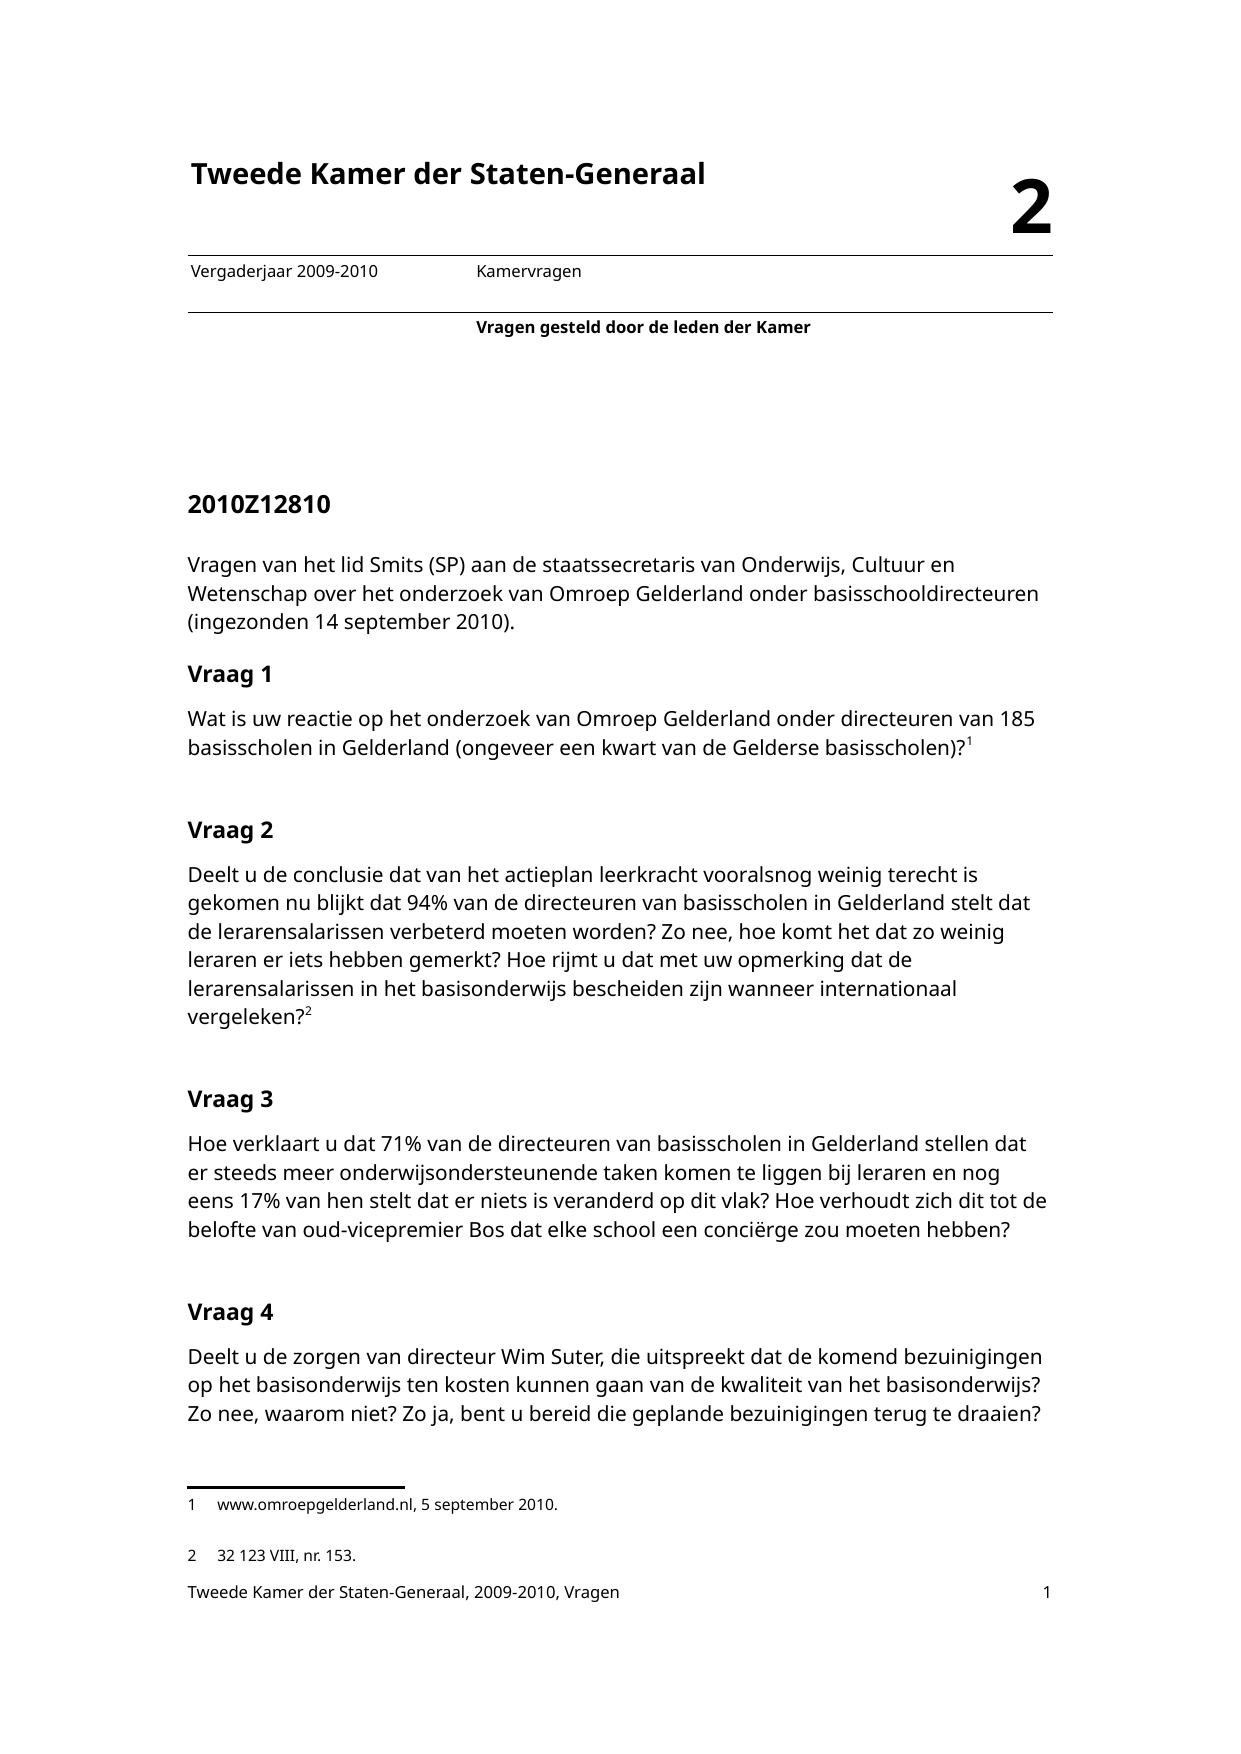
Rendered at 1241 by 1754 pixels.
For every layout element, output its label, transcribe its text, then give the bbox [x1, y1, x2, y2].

text Vragen van het lid Smits (SP) aan de staatssecretaris van Onderwijs, Cultuur en Wetenschap over het onderzoek van Omroep Gelderland onder basisschooldirecteuren (ingezonden 14 september 2010). [187, 550, 1053, 636]
table_header 2 [880, 150, 1053, 255]
subtitle Vraag 3 [187, 1083, 1053, 1114]
subtitle Vraag 1 [187, 658, 1053, 689]
table_header Tweede Kamer der Staten-Generaal [188, 150, 879, 255]
subtitle Vraag 4 [187, 1296, 1053, 1327]
text www.omroepgelderland.nl, 5 september 2010. [187, 1479, 1053, 1508]
text 2010Z12810 [187, 487, 1053, 521]
table_cell Kamervragen [473, 256, 1053, 312]
subtitle Vraag 2 [187, 814, 1053, 845]
table_cell Vergaderjaar 2009-2010 [188, 256, 473, 312]
table_cell Vragen gesteld door de leden der Kamer [473, 313, 1053, 339]
text Wat is uw reactie op het onderzoek van Omroep Gelderland onder directeuren van 185 basisscholen in Gelderland (ongeveer een kwart van de Gelderse basisscholen)? [187, 704, 1053, 761]
text 32 123 VIII, nr. 153. [187, 1538, 1053, 1566]
table_cell [188, 313, 473, 339]
text Hoe verklaart u dat 71% van de directeuren van basisscholen in Gelderland stellen dat er steeds meer onderwijsondersteunende taken komen te liggen bij leraren en nog eens 17% van hen stelt dat er niets is veranderd op dit vlak? Hoe verhoudt zich dit tot de belofte van oud-vicepremier Bos dat elke school een conciërge zou moeten hebben? [187, 1129, 1053, 1243]
text Deelt u de zorgen van directeur Wim Suter, die uitspreekt dat de komend bezuinigingen op het basisonderwijs ten kosten kunnen gaan van de kwaliteit van het basisonderwijs? Zo nee, waarom niet? Zo ja, bent u bereid die geplande bezuinigingen terug te draaien? [187, 1342, 1053, 1427]
text Deelt u de conclusie dat van het actieplan leerkracht vooralsnog weinig terecht is gekomen nu blijkt dat 94% van de directeuren van basisscholen in Gelderland stelt dat de lerarensalarissen verbeterd moeten worden? Zo nee, hoe komt het dat zo weinig leraren er iets hebben gemerkt? Hoe rijmt u dat met uw opmerking dat de lerarensalarissen in het basisonderwijs bescheiden zijn wanneer internationaal vergeleken? [187, 860, 1053, 1031]
